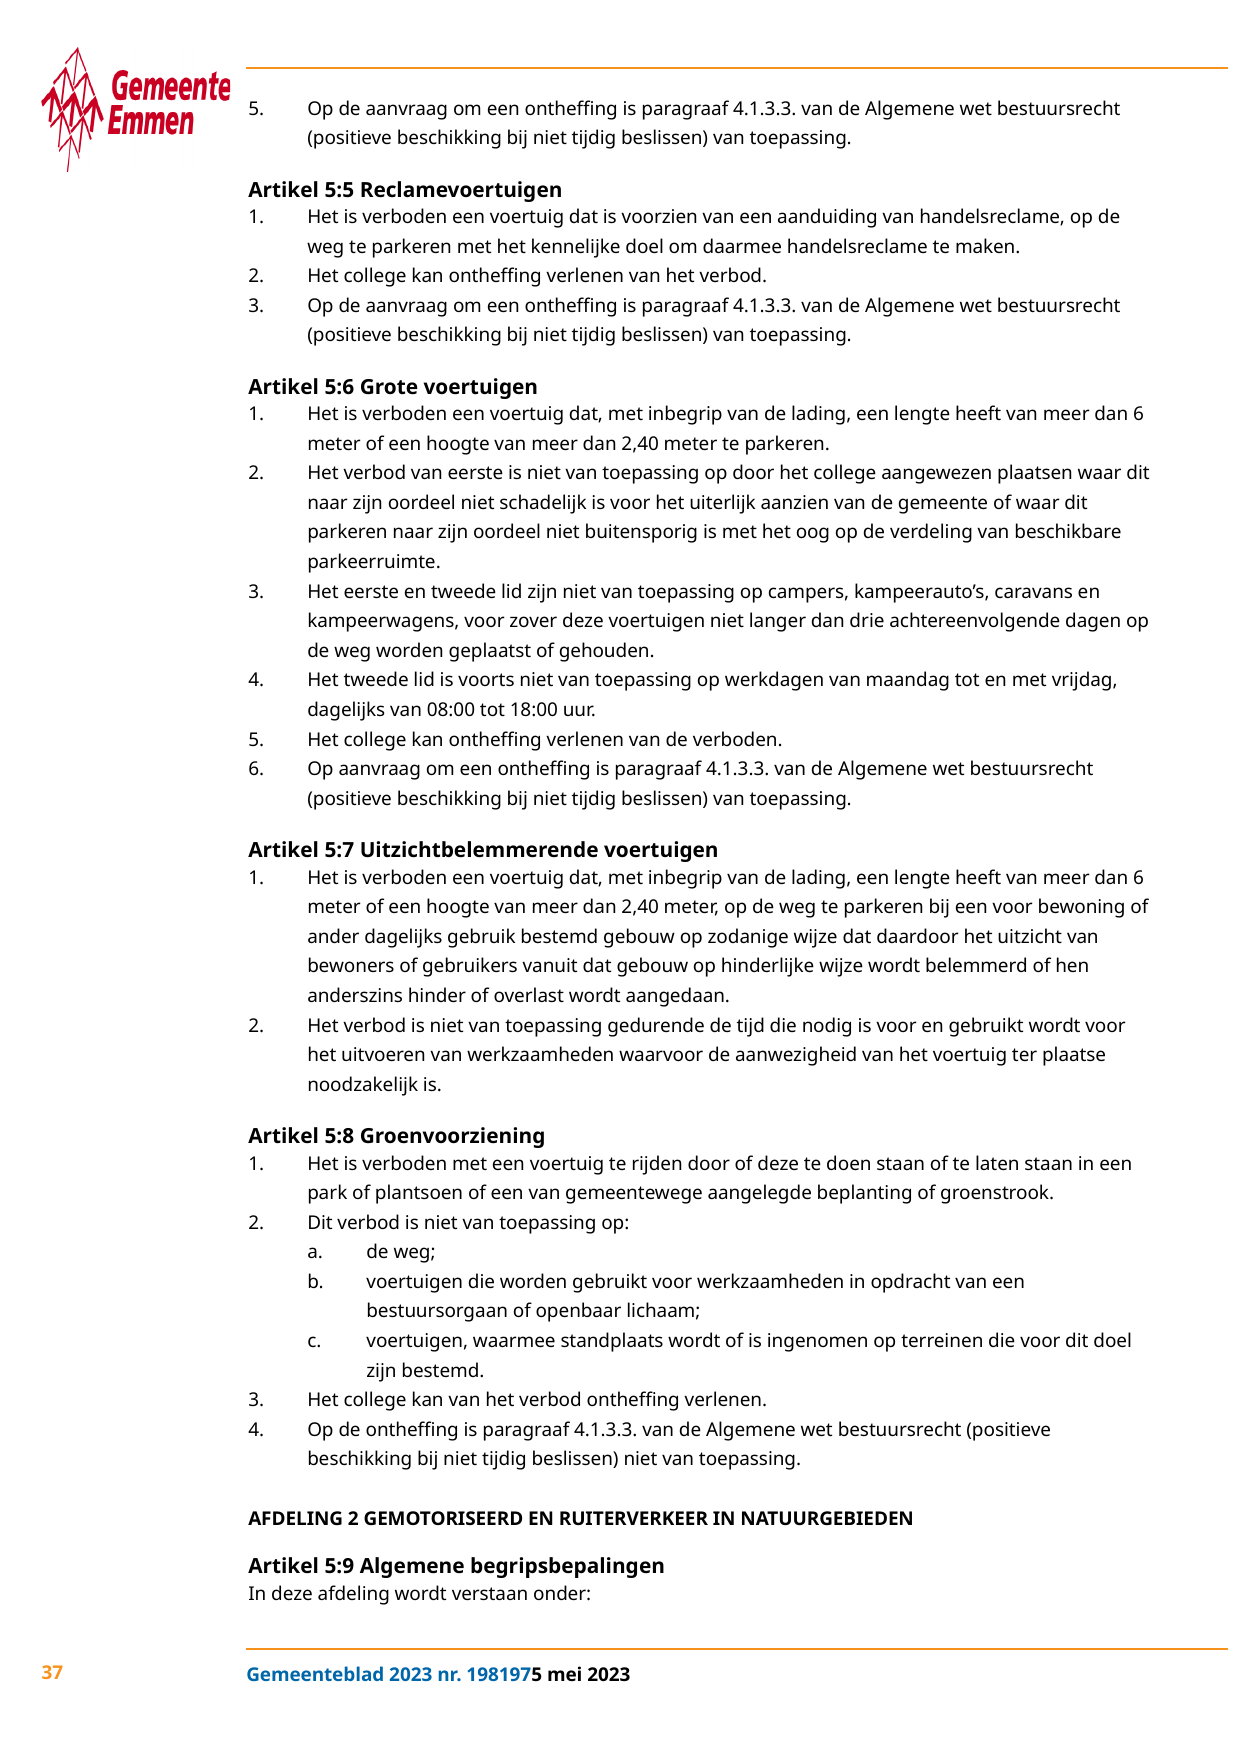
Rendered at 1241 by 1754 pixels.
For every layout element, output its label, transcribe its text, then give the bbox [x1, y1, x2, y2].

list voertuigen die worden gebruikt voor werkzaamheden in opdracht van een bestuursorgaan of openbaar lichaam; [307, 1268, 1152, 1323]
list Het eerste en tweede lid zijn niet van toepassing op campers, kampeerauto’s, caravans en kampeerwagens, voor zover deze voertuigen niet langer dan drie achtereenvolgende dagen op de weg worden geplaatst of gehouden. [248, 578, 1152, 663]
picture [41, 47, 231, 172]
list de weg; [307, 1238, 1152, 1264]
text Artikel 5:8 Groenvoorziening [248, 1121, 1152, 1150]
list Het college kan van het verbod ontheffing verlenen. [248, 1386, 1152, 1412]
list Het college kan ontheffing verlenen van de verboden. [248, 726, 1152, 752]
list Het verbod van eerste is niet van toepassing op door het college aangewezen plaatsen waar dit naar zijn oordeel niet schadelijk is voor het uiterlijk aanzien van de gemeente of waar dit parkeren naar zijn oordeel niet buitensporig is met het oog op de verdeling van beschikbare parkeerruimte. [248, 459, 1152, 574]
list Het is verboden een voertuig dat, met inbegrip van de lading, een lengte heeft van meer dan 6 meter of een hoogte van meer dan 2,40 meter te parkeren. [248, 400, 1152, 456]
list Het is verboden met een voertuig te rijden door of deze te doen staan of te laten staan in een park of plantsoen of een van gemeentewege aangelegde beplanting of groenstrook. [248, 1150, 1152, 1205]
list Het tweede lid is voorts niet van toepassing op werkdagen van maandag tot en met vrijdag, dagelijks van 08:00 tot 18:00 uur. [248, 667, 1152, 722]
list Het verbod is niet van toepassing gedurende de tijd die nodig is voor en gebruikt wordt voor het uitvoeren van werkzaamheden waarvoor de aanwezigheid van het voertuig ter plaatse noodzakelijk is. [248, 1012, 1152, 1097]
list Op de aanvraag om een ontheffing is paragraaf 4.1.3.3. van de Algemene wet bestuursrecht (positieve beschikking bij niet tijdig beslissen) van toepassing. [248, 292, 1152, 347]
list Dit verbod is niet van toepassing op: [248, 1209, 1152, 1235]
text In deze afdeling wordt verstaan onder: [248, 1580, 1152, 1606]
list Het college kan ontheffing verlenen van het verbod. [248, 262, 1152, 288]
list Op de ontheffing is paragraaf 4.1.3.3. van de Algemene wet bestuursrecht (positieve beschikking bij niet tijdig beslissen) niet van toepassing. [248, 1416, 1152, 1471]
list Op aanvraag om een ontheffing is paragraaf 4.1.3.3. van de Algemene wet bestuursrecht (positieve beschikking bij niet tijdig beslissen) van toepassing. [248, 755, 1152, 811]
list Het is verboden een voertuig dat, met inbegrip van de lading, een lengte heeft van meer dan 6 meter of een hoogte van meer dan 2,40 meter, op de weg te parkeren bij een voor bewoning of ander dagelijks gebruik bestemd gebouw op zodanige wijze dat daardoor het uitzicht van bewoners of gebruikers vanuit dat gebouw op hinderlijke wijze wordt belemmerd of hen anderszins hinder of overlast wordt aangedaan. [248, 864, 1152, 1008]
text Artikel 5:9 Algemene begripsbepalingen [248, 1551, 1152, 1580]
text AFDELING 2 GEMOTORISEERD EN RUITERVERKEER IN NATUURGEBIEDEN [248, 1505, 1152, 1531]
list voertuigen, waarmee standplaats wordt of is ingenomen op terreinen die voor dit doel zijn bestemd. [307, 1327, 1152, 1383]
text Artikel 5:5 Reclamevoertuigen [248, 175, 1152, 203]
list Het is verboden een voertuig dat is voorzien van een aanduiding van handelsreclame, op de weg te parkeren met het kennelijke doel om daarmee handelsreclame te maken. [248, 203, 1152, 258]
text Artikel 5:6 Grote voertuigen [248, 372, 1152, 400]
text Artikel 5:7 Uitzichtbelemmerende voertuigen [248, 835, 1152, 864]
list Op de aanvraag om een ontheffing is paragraaf 4.1.3.3. van de Algemene wet bestuursrecht (positieve beschikking bij niet tijdig beslissen) van toepassing. [248, 95, 1152, 150]
